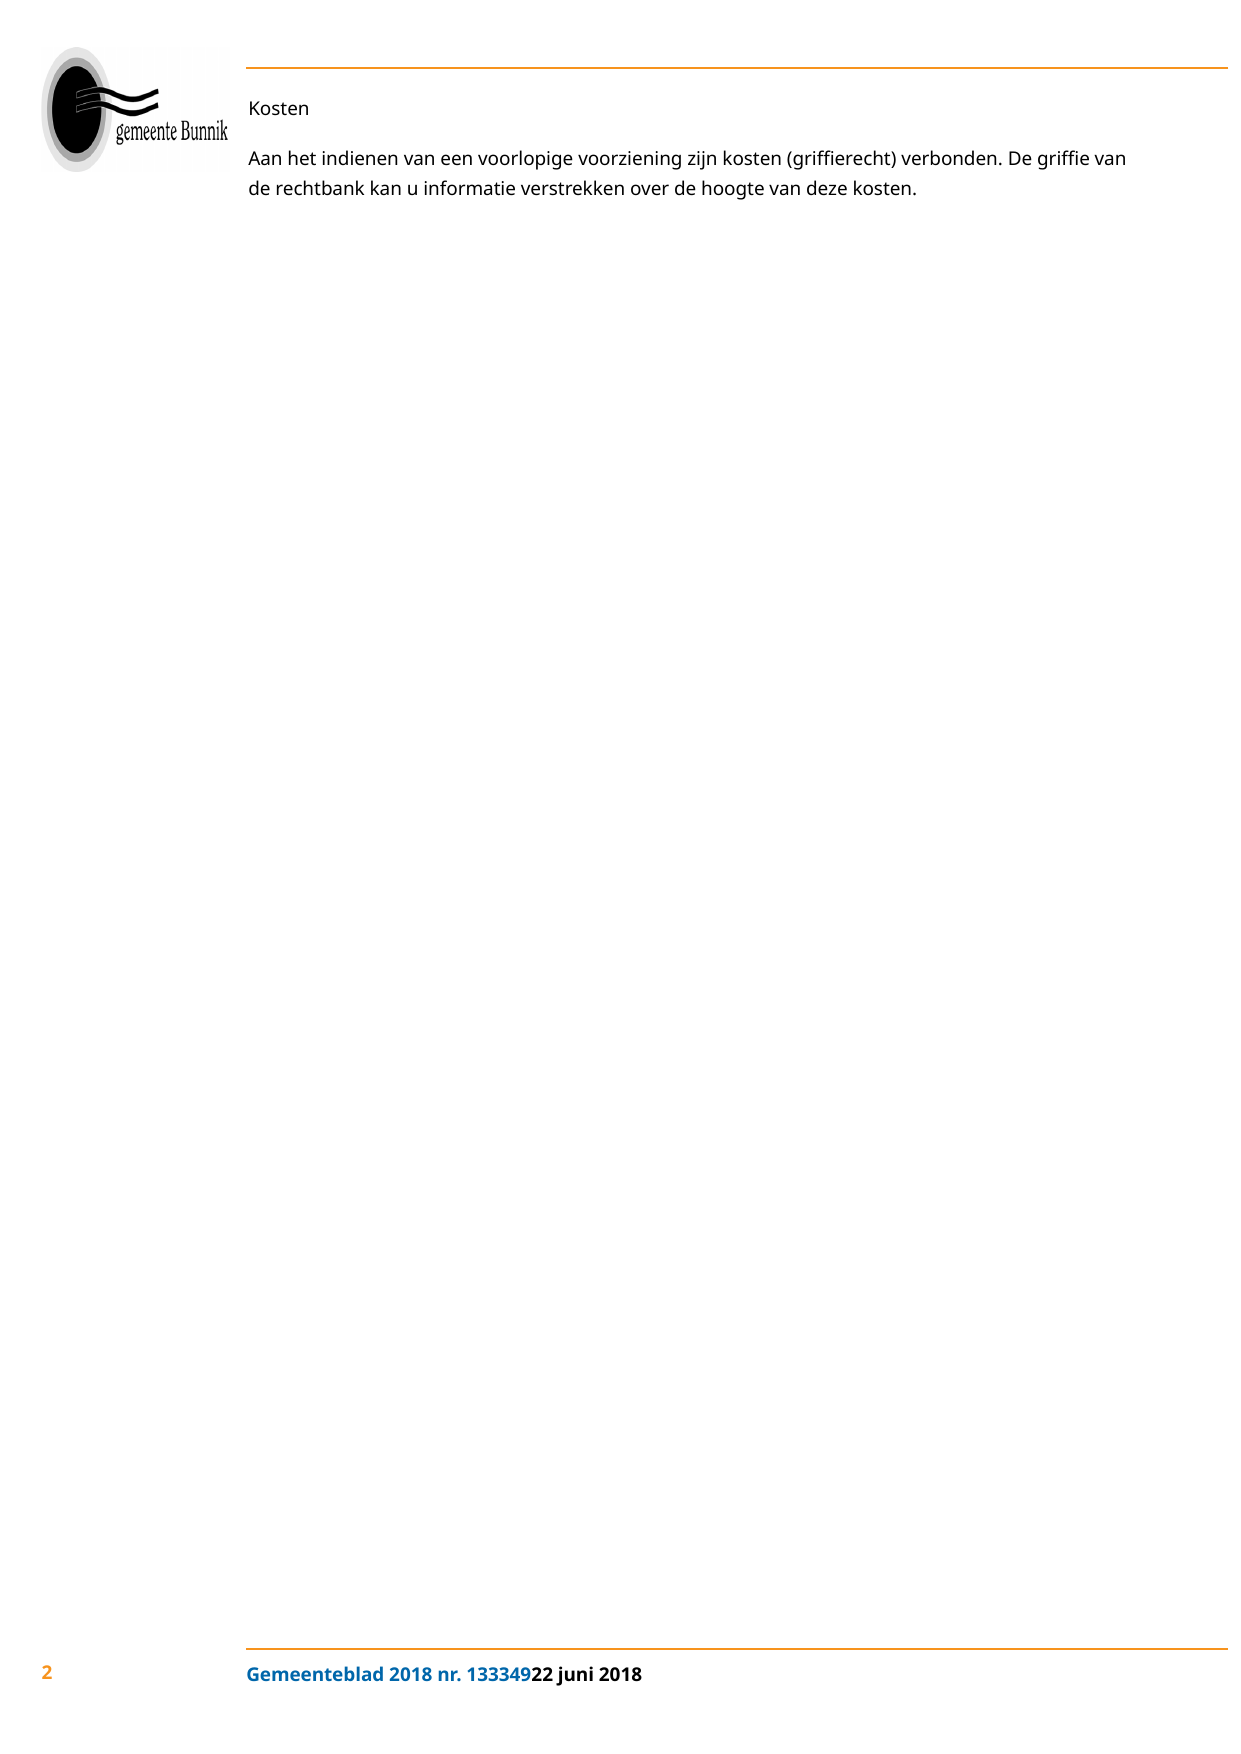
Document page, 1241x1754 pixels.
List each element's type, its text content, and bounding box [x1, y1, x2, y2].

picture [41, 47, 231, 172]
text Kosten [248, 95, 1152, 121]
text Aan het indienen van een voorlopige voorziening zijn kosten (griffierecht) verbonden. De griffie van de rechtbank kan u informatie verstrekken over de hoogte van deze kosten. [248, 145, 1152, 201]
